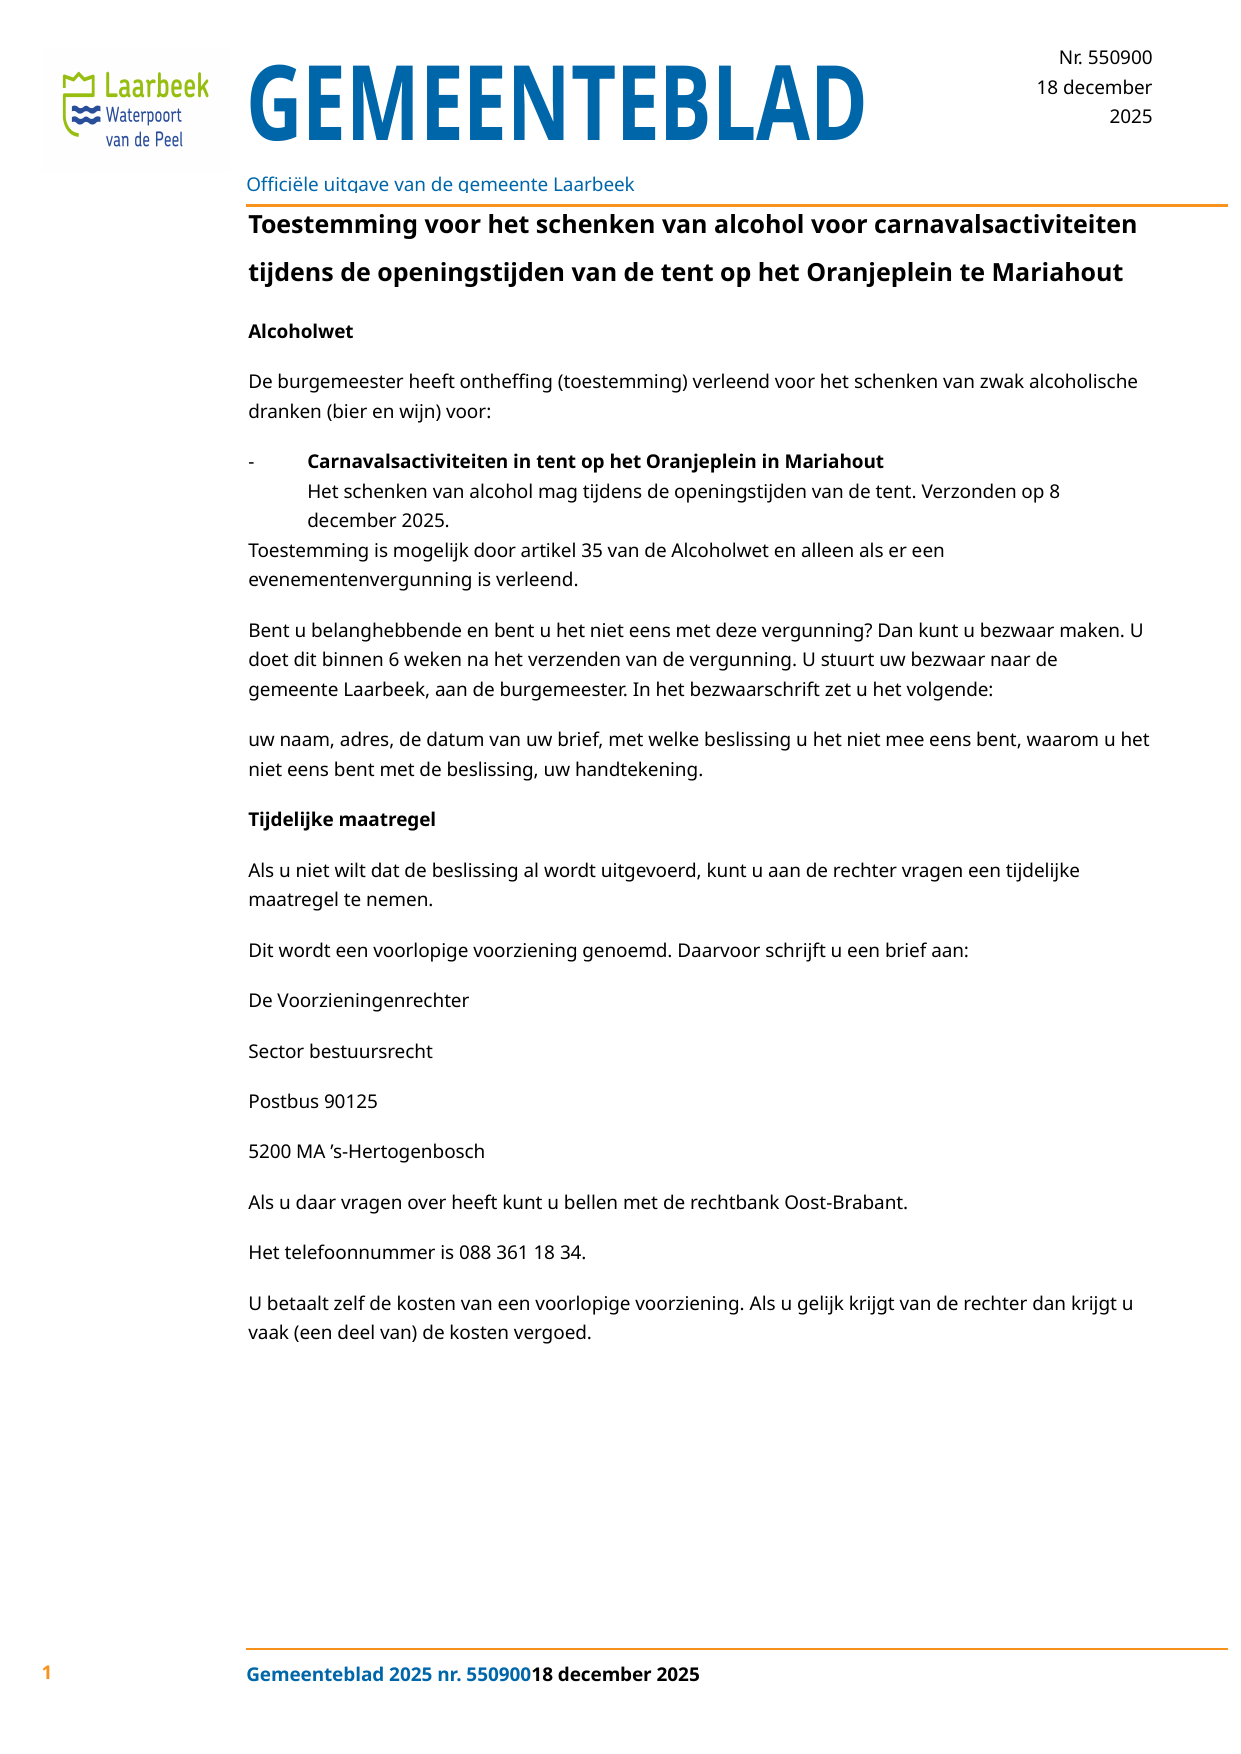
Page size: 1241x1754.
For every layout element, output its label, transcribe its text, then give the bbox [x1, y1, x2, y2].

list Het schenken van alcohol mag tijdens de openingstijden van de tent. Verzonden op 8 december 2025. [248, 478, 1152, 533]
text Toestemming voor het schenken van alcohol voor carnavalsactiviteiten tijdens de openingstijden van de tent op het Oranjeplein te Mariahout [248, 207, 1152, 288]
text Als u niet wilt dat de beslissing al wordt uitgevoerd, kunt u aan de rechter vragen een tijdelijke maatregel te nemen. [248, 857, 1152, 912]
text Toestemming is mogelijk door artikel 35 van de Alcoholwet en alleen als er een evenementenvergunning is verleend. [248, 537, 1152, 592]
list Carnavalsactiviteiten in tent op het Oranjeplein in Mariahout [248, 448, 1152, 474]
picture [41, 47, 231, 172]
text uw naam, adres, de datum van uw brief, met welke beslissing u het niet mee eens bent, waarom u het niet eens bent met de beslissing, uw handtekening. [248, 727, 1152, 782]
text U betaalt zelf de kosten van een voorlopige voorziening. Als u gelijk krijgt van de rechter dan krijgt u vaak (een deel van) de kosten vergoed. ­­­­­­­­­­­­­­­­ [248, 1290, 1152, 1345]
text 5200 MA ’s-Hertogenbosch [248, 1139, 1152, 1164]
text Het telefoonnummer is 088 361 18 34. [248, 1239, 1152, 1265]
text Als u daar vragen over heeft kunt u bellen met de rechtbank Oost-Brabant. [248, 1189, 1152, 1215]
text Dit wordt een voorlopige voorziening genoemd. Daarvoor schrijft u een brief aan: [248, 937, 1152, 963]
text Sector bestuursrecht [248, 1038, 1152, 1064]
text Bent u belanghebbende en bent u het niet eens met deze vergunning? Dan kunt u bezwaar maken. U doet dit binnen 6 weken na het verzenden van de vergunning. U stuurt uw bezwaar naar de gemeente Laarbeek, aan de burgemeester. In het bezwaarschrift zet u het volgende: [248, 617, 1152, 702]
text De burgemeester heeft ontheffing (toestemming) verleend voor het schenken van zwak alcoholische dranken (bier en wijn) voor: [248, 368, 1152, 424]
text Tijdelijke maatregel [248, 807, 1152, 832]
text Alcoholwet [248, 318, 1152, 344]
text Postbus 90125 [248, 1088, 1152, 1114]
text De Voorzieningenrechter [248, 987, 1152, 1013]
